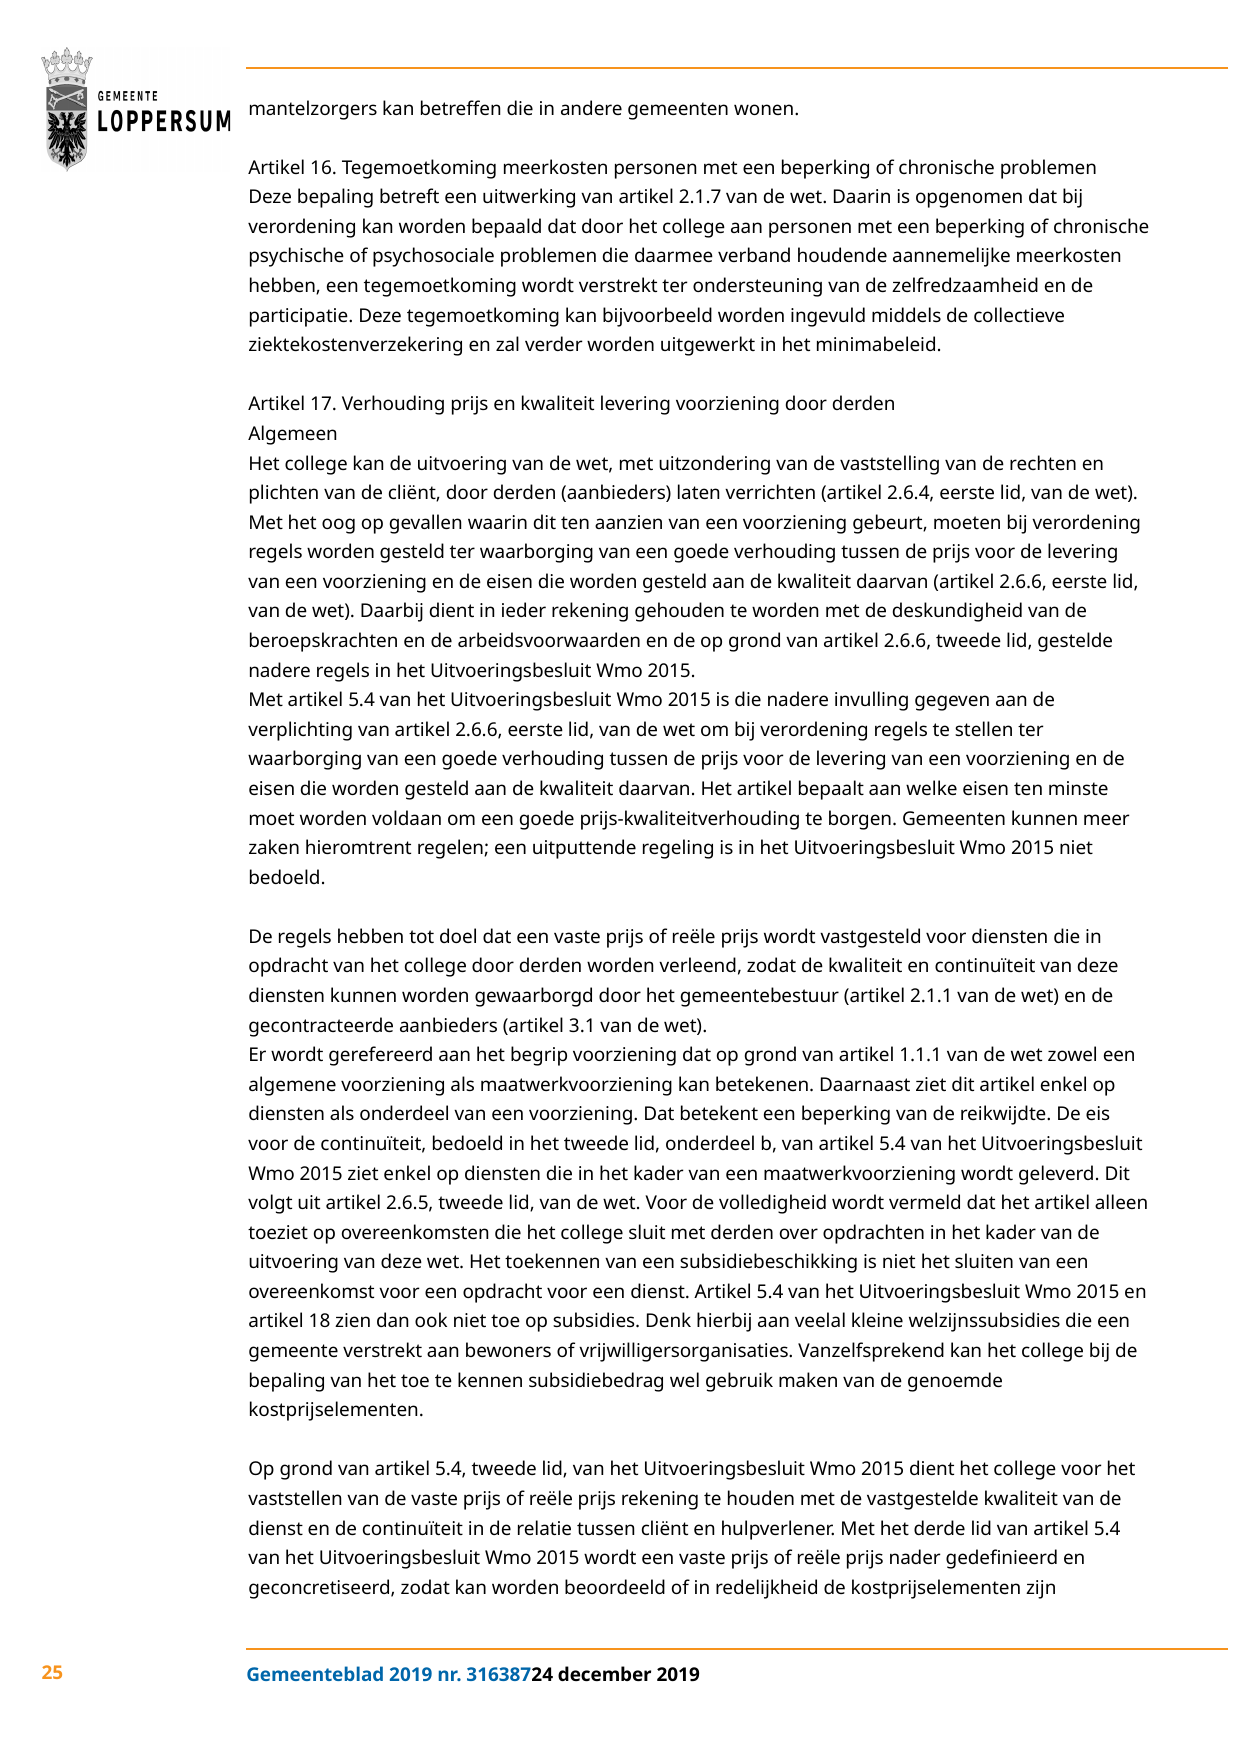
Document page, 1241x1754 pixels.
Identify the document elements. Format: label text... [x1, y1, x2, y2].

text Er wordt gerefereerd aan het begrip voorziening dat op grond van artikel 1.1.1 van de wet zowel een algemene voorziening als maatwerkvoorziening kan betekenen. Daarnaast ziet dit artikel enkel op diensten als onderdeel van een voorziening. Dat betekent een beperking van de reikwijdte. De eis voor de continuïteit, bedoeld in het tweede lid, onderdeel b, van artikel 5.4 van het Uitvoeringsbesluit Wmo 2015 ziet enkel op diensten die in het kader van een maatwerkvoorziening wordt geleverd. Dit volgt uit artikel 2.6.5, tweede lid, van de wet. Voor de volledigheid wordt vermeld dat het artikel alleen toeziet op overeenkomsten die het college sluit met derden over opdrachten in het kader van de uitvoering van deze wet. Het toekennen van een subsidiebeschikking is niet het sluiten van een overeenkomst voor een opdracht voor een dienst. Artikel 5.4 van het Uitvoeringsbesluit Wmo 2015 en artikel 18 zien dan ook niet toe op subsidies. Denk hierbij aan veelal kleine welzijnssubsidies die een gemeente verstrekt aan bewoners of vrijwilligersorganisaties. Vanzelfsprekend kan het college bij de bepaling van het toe te kennen subsidiebedrag wel gebruik maken van de genoemde kostprijselementen. [248, 1041, 1152, 1422]
text Algemeen [248, 420, 1152, 446]
text Artikel 16. Tegemoetkoming meerkosten personen met een beperking of chronische problemen [248, 154, 1152, 180]
text mantelzorgers kan betreffen die in andere gemeenten wonen. [248, 95, 1152, 121]
text Met artikel 5.4 van het Uitvoeringsbesluit Wmo 2015 is die nadere invulling gegeven aan de verplichting van artikel 2.6.6, eerste lid, van de wet om bij verordening regels te stellen ter waarborging van een goede verhouding tussen de prijs voor de levering van een voorziening en de eisen die worden gesteld aan de kwaliteit daarvan. Het artikel bepaalt aan welke eisen ten minste moet worden voldaan om een goede prijs-kwaliteitverhouding te borgen. Gemeenten kunnen meer zaken hieromtrent regelen; een uitputtende regeling is in het Uitvoeringsbesluit Wmo 2015 niet bedoeld. [248, 686, 1152, 890]
picture [41, 47, 231, 172]
text De regels hebben tot doel dat een vaste prijs of reële prijs wordt vastgesteld voor diensten die in opdracht van het college door derden worden verleend, zodat de kwaliteit en continuïteit van deze diensten kunnen worden gewaarborgd door het gemeentebestuur (artikel 2.1.1 van de wet) en de gecontracteerde aanbieders (artikel 3.1 van de wet). [248, 923, 1152, 1038]
text Artikel 17. Verhouding prijs en kwaliteit levering voorziening door derden [248, 391, 1152, 416]
text Deze bepaling betreft een uitwerking van artikel 2.1.7 van de wet. Daarin is opgenomen dat bij verordening kan worden bepaald dat door het college aan personen met een beperking of chronische psychische of psychosociale problemen die daarmee verband houdende aannemelijke meerkosten hebben, een tegemoetkoming wordt verstrekt ter ondersteuning van de zelfredzaamheid en de participatie. Deze tegemoetkoming kan bijvoorbeeld worden ingevuld middels de collectieve ziektekostenverzekering en zal verder worden uitgewerkt in het minimabeleid. [248, 183, 1152, 357]
text Het college kan de uitvoering van de wet, met uitzondering van de vaststelling van de rechten en plichten van de cliënt, door derden (aanbieders) laten verrichten (artikel 2.6.4, eerste lid, van de wet). Met het oog op gevallen waarin dit ten aanzien van een voorziening gebeurt, moeten bij verordening regels worden gesteld ter waarborging van een goede verhouding tussen de prijs voor de levering van een voorziening en de eisen die worden gesteld aan de kwaliteit daarvan (artikel 2.6.6, eerste lid, van de wet). Daarbij dient in ieder rekening gehouden te worden met de deskundigheid van de beroepskrachten en de arbeidsvoorwaarden en de op grond van artikel 2.6.6, tweede lid, gestelde nadere regels in het Uitvoeringsbesluit Wmo 2015. [248, 450, 1152, 683]
text Op grond van artikel 5.4, tweede lid, van het Uitvoeringsbesluit Wmo 2015 dient het college voor het vaststellen van de vaste prijs of reële prijs rekening te houden met de vastgestelde kwaliteit van de dienst en de continuïteit in de relatie tussen cliënt en hulpverlener. Met het derde lid van artikel 5.4 van het Uitvoeringsbesluit Wmo 2015 wordt een vaste prijs of reële prijs nader gedefinieerd en geconcretiseerd, zodat kan worden beoordeeld of in redelijkheid de kostprijselementen zijn [248, 1456, 1152, 1600]
